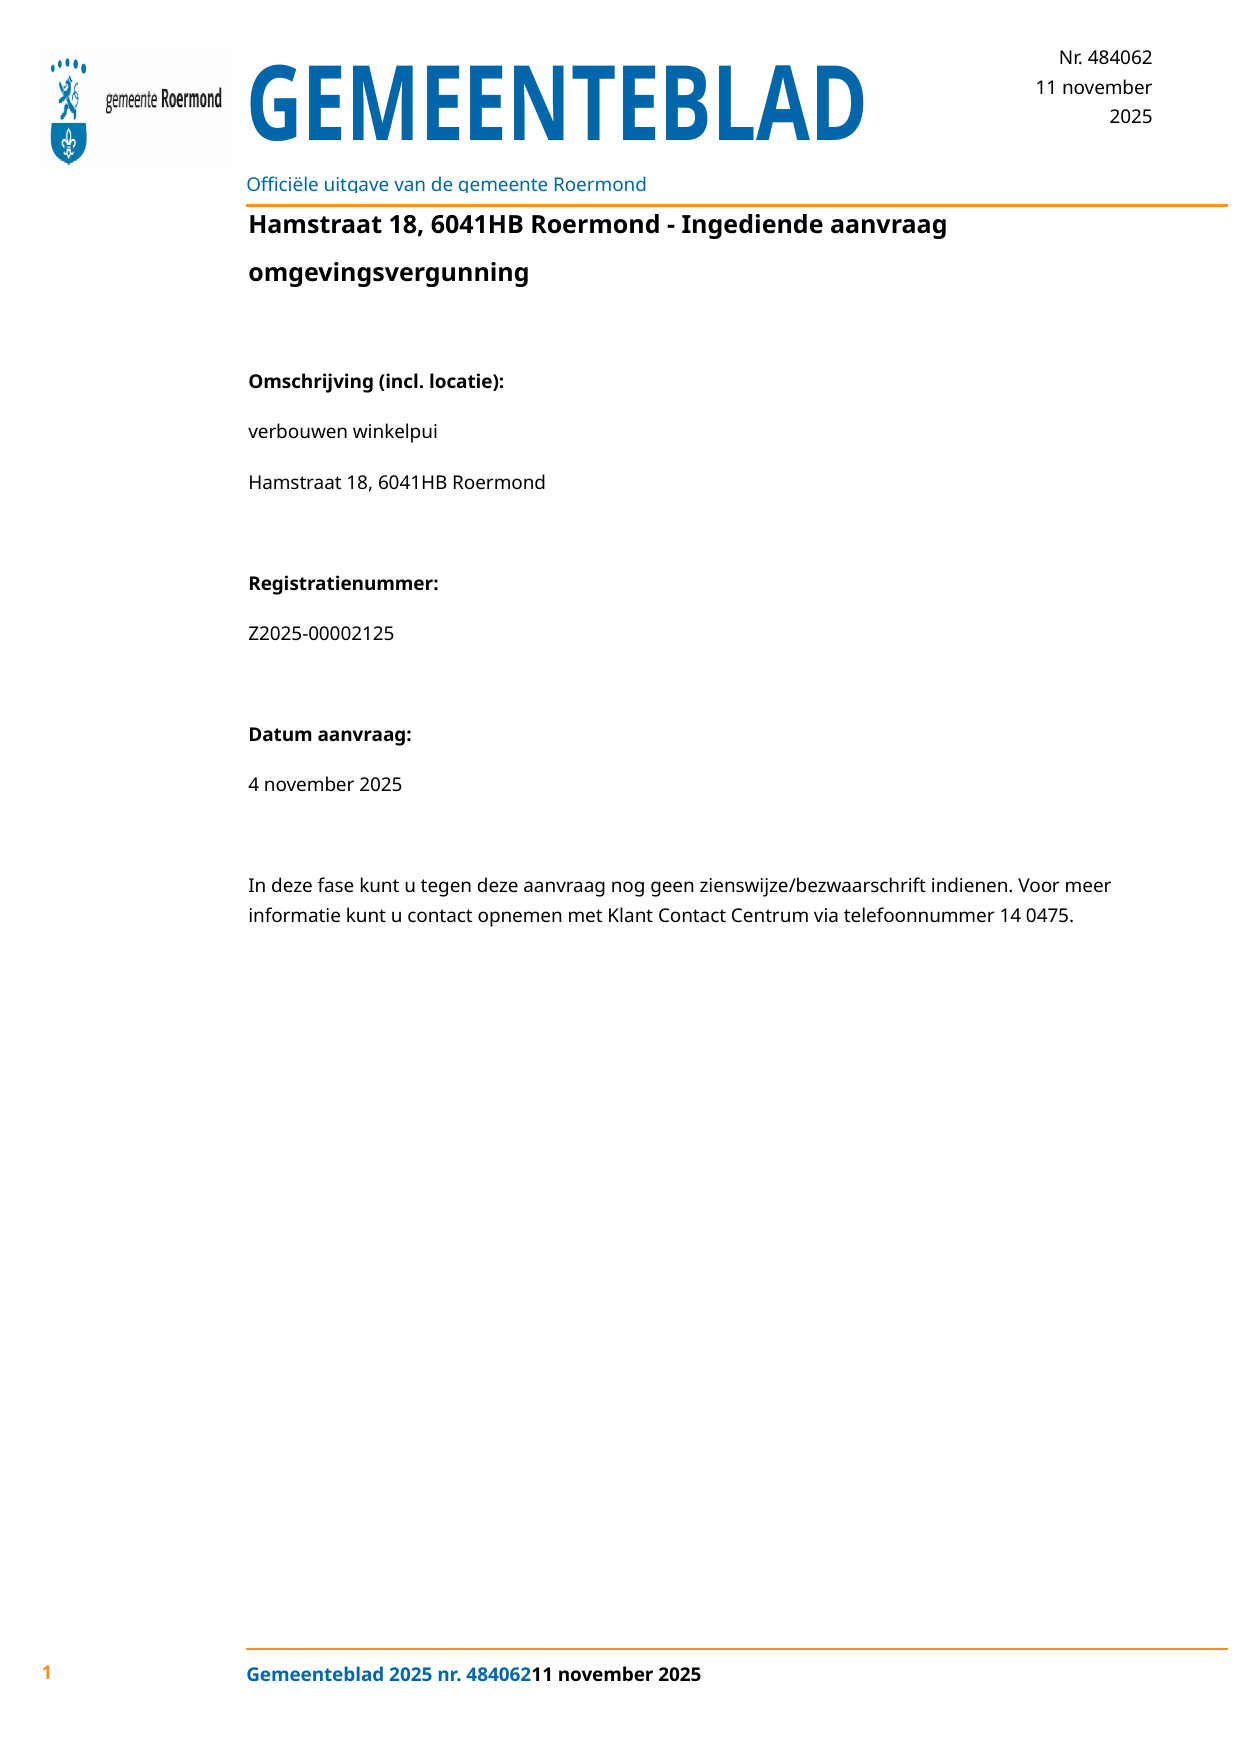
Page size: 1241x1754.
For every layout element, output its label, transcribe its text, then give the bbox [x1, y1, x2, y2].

text Omschrijving (incl. locatie): [248, 368, 1152, 394]
text Datum aanvraag: [248, 721, 1152, 747]
picture [41, 47, 231, 172]
text Hamstraat 18, 6041HB Roermond [248, 469, 1152, 495]
text In deze fase kunt u tegen deze aanvraag nog geen zienswijze/bezwaarschrift indienen. Voor meer informatie kunt u contact opnemen met Klant Contact Centrum via telefoonnummer 14 0475. [248, 872, 1152, 928]
text Registratienummer: [248, 570, 1152, 596]
text 4 november 2025 [248, 772, 1152, 797]
text verbouwen winkelpui [248, 419, 1152, 444]
text Hamstraat 18, 6041HB Roermond - Ingediende aanvraag omgevingsvergunning [248, 207, 1152, 288]
text Z2025-00002125 [248, 620, 1152, 646]
